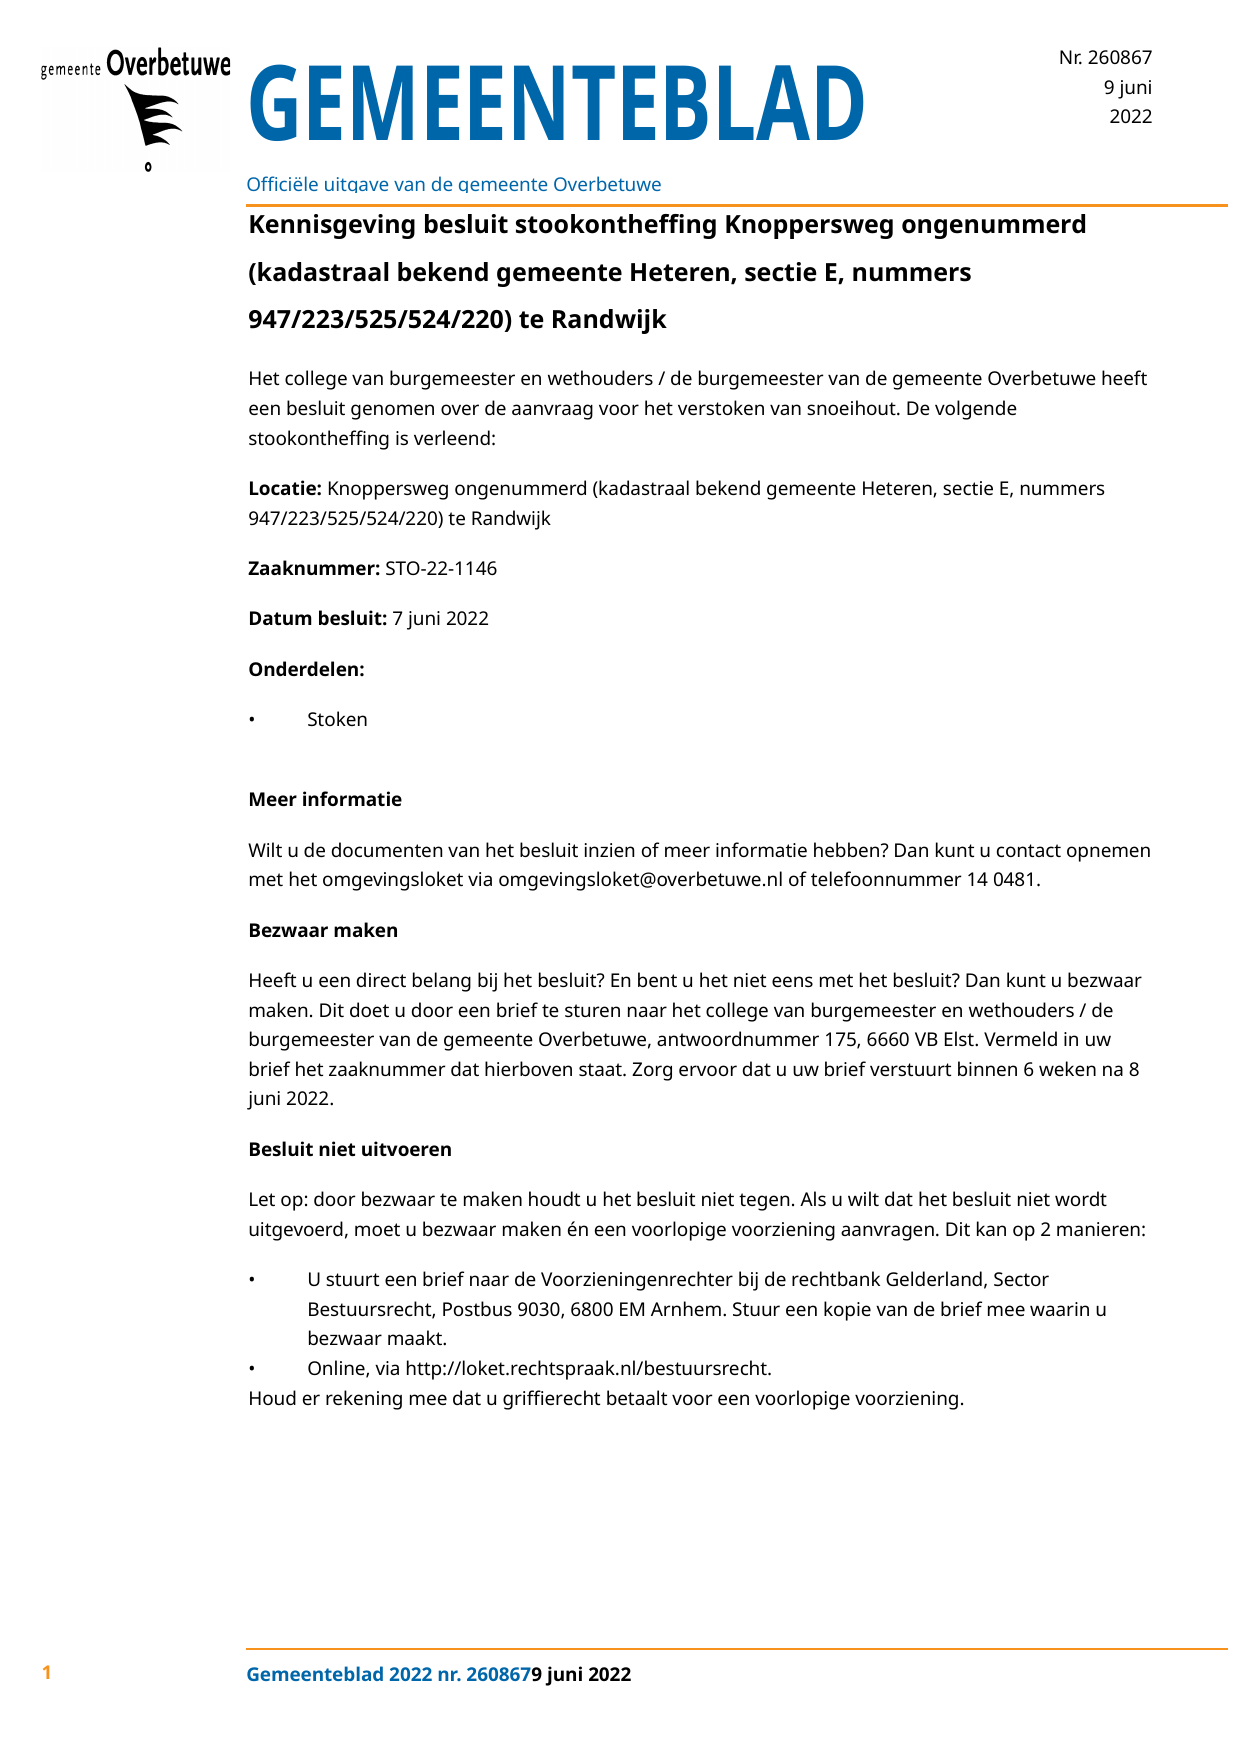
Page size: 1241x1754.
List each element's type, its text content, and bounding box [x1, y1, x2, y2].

text Besluit niet uitvoeren [248, 1136, 1152, 1162]
text Houd er rekening mee dat u griffierecht betaalt voor een voorlopige voorziening. [248, 1385, 1152, 1410]
list Stoken [248, 706, 1152, 732]
text Locatie: Knoppersweg ongenummerd (kadastraal bekend gemeente Heteren, sectie E, nummers 947/223/525/524/220) te Randwijk [248, 475, 1152, 530]
text Meer informatie [248, 786, 1152, 812]
text Het college van burgemeester en wethouders / de burgemeester van de gemeente Overbetuwe heeft een besluit genomen over de aanvraag voor het verstoken van snoeihout. De volgende stookontheffing is verleend: [248, 366, 1152, 450]
text Datum besluit: 7 juni 2022 [248, 606, 1152, 631]
text Bezwaar maken [248, 917, 1152, 942]
text Wilt u de documenten van het besluit inzien of meer informatie hebben? Dan kunt u contact opnemen met het omgevingsloket via omgevingsloket@overbetuwe.nl of telefoonnummer 14 0481. [248, 837, 1152, 892]
text Let op: door bezwaar te maken houdt u het besluit niet tegen. Als u wilt dat het besluit niet wordt uitgevoerd, moet u bezwaar maken én een voorlopige voorziening aanvragen. Dit kan op 2 manieren: [248, 1186, 1152, 1242]
text Kennisgeving besluit stookontheffing Knoppersweg ongenummerd (kadastraal bekend gemeente Heteren, sectie E, nummers 947/223/525/524/220) te Randwijk [248, 207, 1152, 336]
text Heeft u een direct belang bij het besluit? En bent u het niet eens met het besluit? Dan kunt u bezwaar maken. Dit doet u door een brief te sturen naar het college van burgemeester en wethouders / de burgemeester van de gemeente Overbetuwe, antwoordnummer 175, 6660 VB Elst. Vermeld in uw brief het zaaknummer dat hierboven staat. Zorg ervoor dat u uw brief verstuurt binnen 6 weken na 8 juni 2022. [248, 967, 1152, 1111]
text Zaaknummer: STO-22-1146 [248, 555, 1152, 581]
list Online, via http://loket.rechtspraak.nl/bestuursrecht. [248, 1355, 1152, 1381]
text Onderdelen: [248, 656, 1152, 682]
list U stuurt een brief naar de Voorzieningenrechter bij de rechtbank Gelderland, Sector Bestuursrecht, Postbus 9030, 6800 EM Arnhem. Stuur een kopie van de brief mee waarin u bezwaar maakt. [248, 1266, 1152, 1351]
picture [41, 47, 231, 172]
